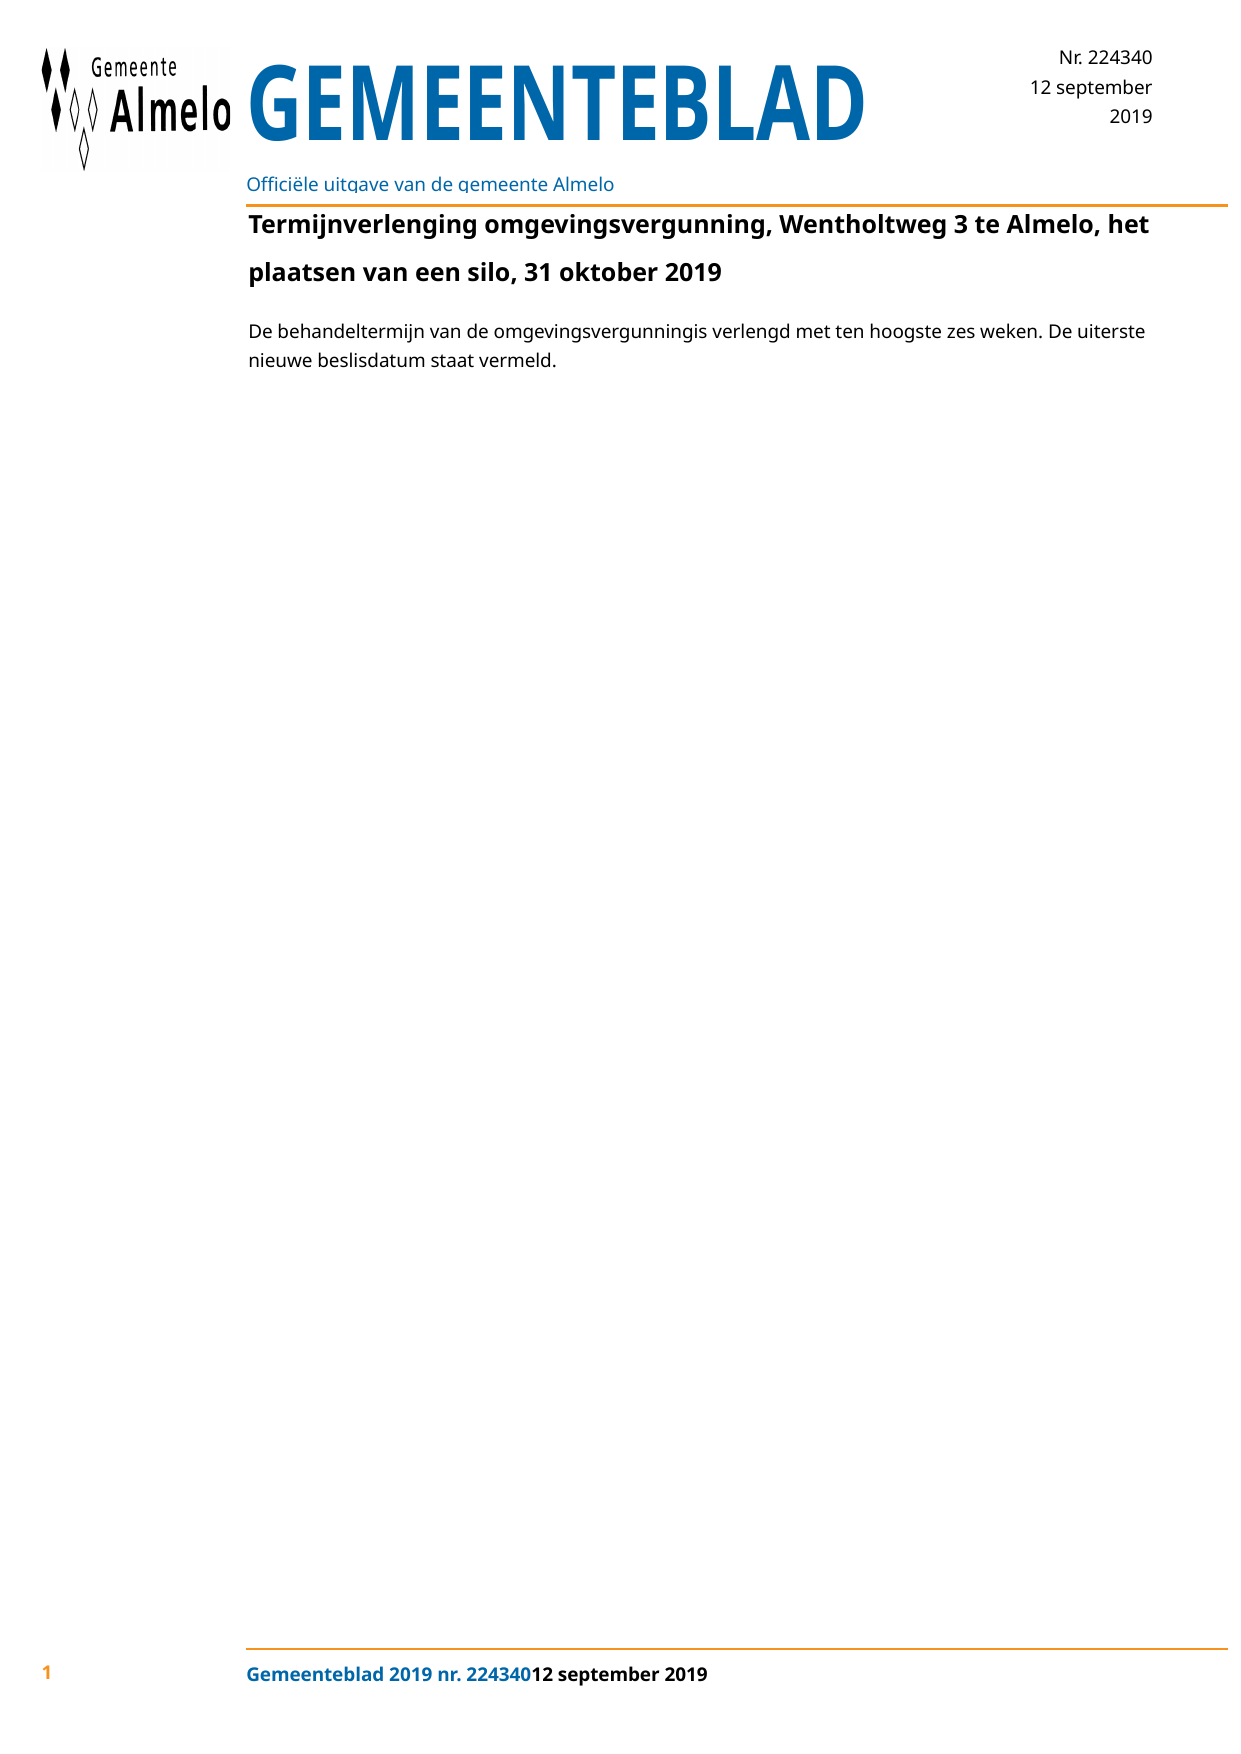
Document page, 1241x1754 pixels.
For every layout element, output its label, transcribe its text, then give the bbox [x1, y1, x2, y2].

text Termijnverlenging omgevingsvergunning, Wentholtweg 3 te Almelo, het plaatsen van een silo, 31 oktober 2019 [248, 207, 1152, 288]
picture [41, 47, 231, 172]
text De behandeltermijn van de omgevingsvergunningis verlengd met ten hoogste zes weken. De uiterste nieuwe beslisdatum staat vermeld. [248, 318, 1152, 373]
